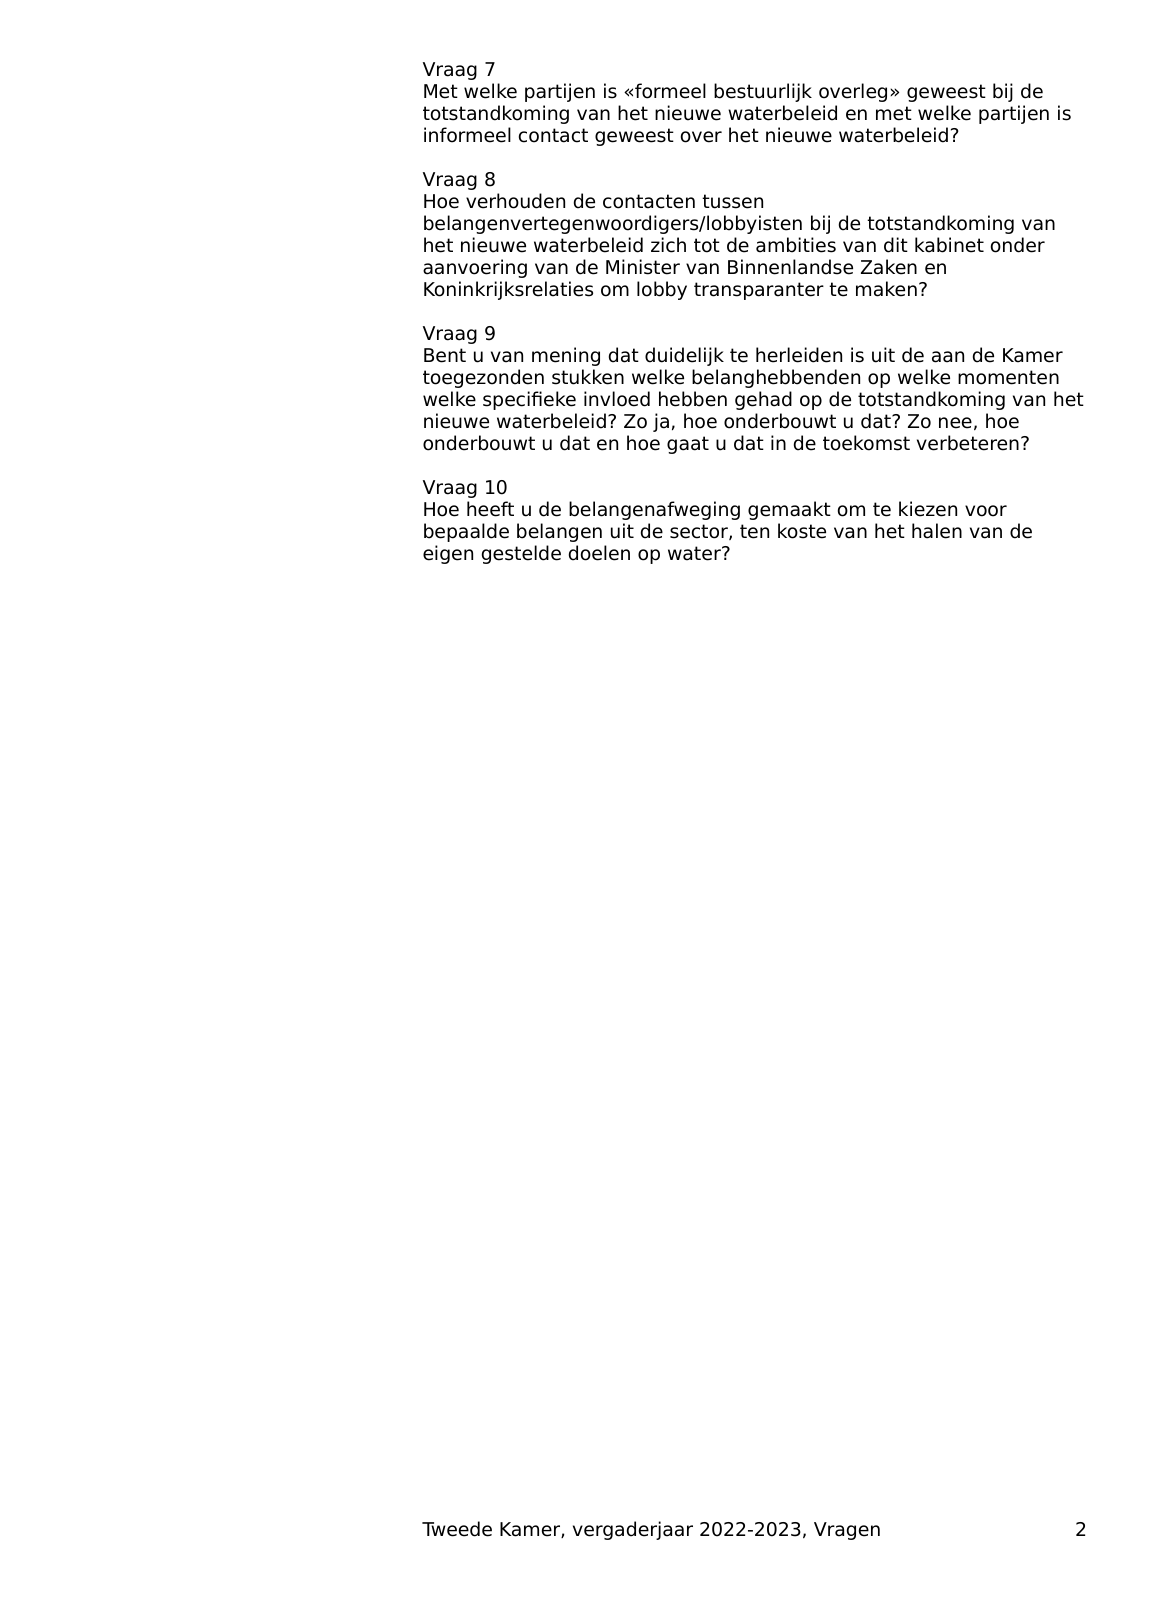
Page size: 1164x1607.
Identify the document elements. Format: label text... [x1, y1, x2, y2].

text Hoe verhouden de contacten tussen belangenvertegenwoordigers/lobbyisten bij de totstandkoming van het nieuwe waterbeleid zich tot de ambities van dit kabinet onder aanvoering van de Minister van Binnenlandse Zaken en Koninkrijksrelaties om lobby transparanter te maken? [422, 191, 1087, 301]
text Vraag 10 [422, 477, 1087, 499]
text Met welke partijen is «formeel bestuurlijk overleg» geweest bij de totstandkoming van het nieuwe waterbeleid en met welke partijen is informeel contact geweest over het nieuwe waterbeleid? [422, 81, 1087, 147]
text Vraag 7 [422, 59, 1087, 81]
text Bent u van mening dat duidelijk te herleiden is uit de aan de Kamer toegezonden stukken welke belanghebbenden op welke momenten welke specifieke invloed hebben gehad op de totstandkoming van het nieuwe waterbeleid? Zo ja, hoe onderbouwt u dat? Zo nee, hoe onderbouwt u dat en hoe gaat u dat in de toekomst verbeteren? [422, 345, 1087, 455]
text Vraag 8 [422, 169, 1087, 191]
text Vraag 9 [422, 323, 1087, 345]
text Hoe heeft u de belangenafweging gemaakt om te kiezen voor bepaalde belangen uit de sector, ten koste van het halen van de eigen gestelde doelen op water? [422, 499, 1087, 565]
